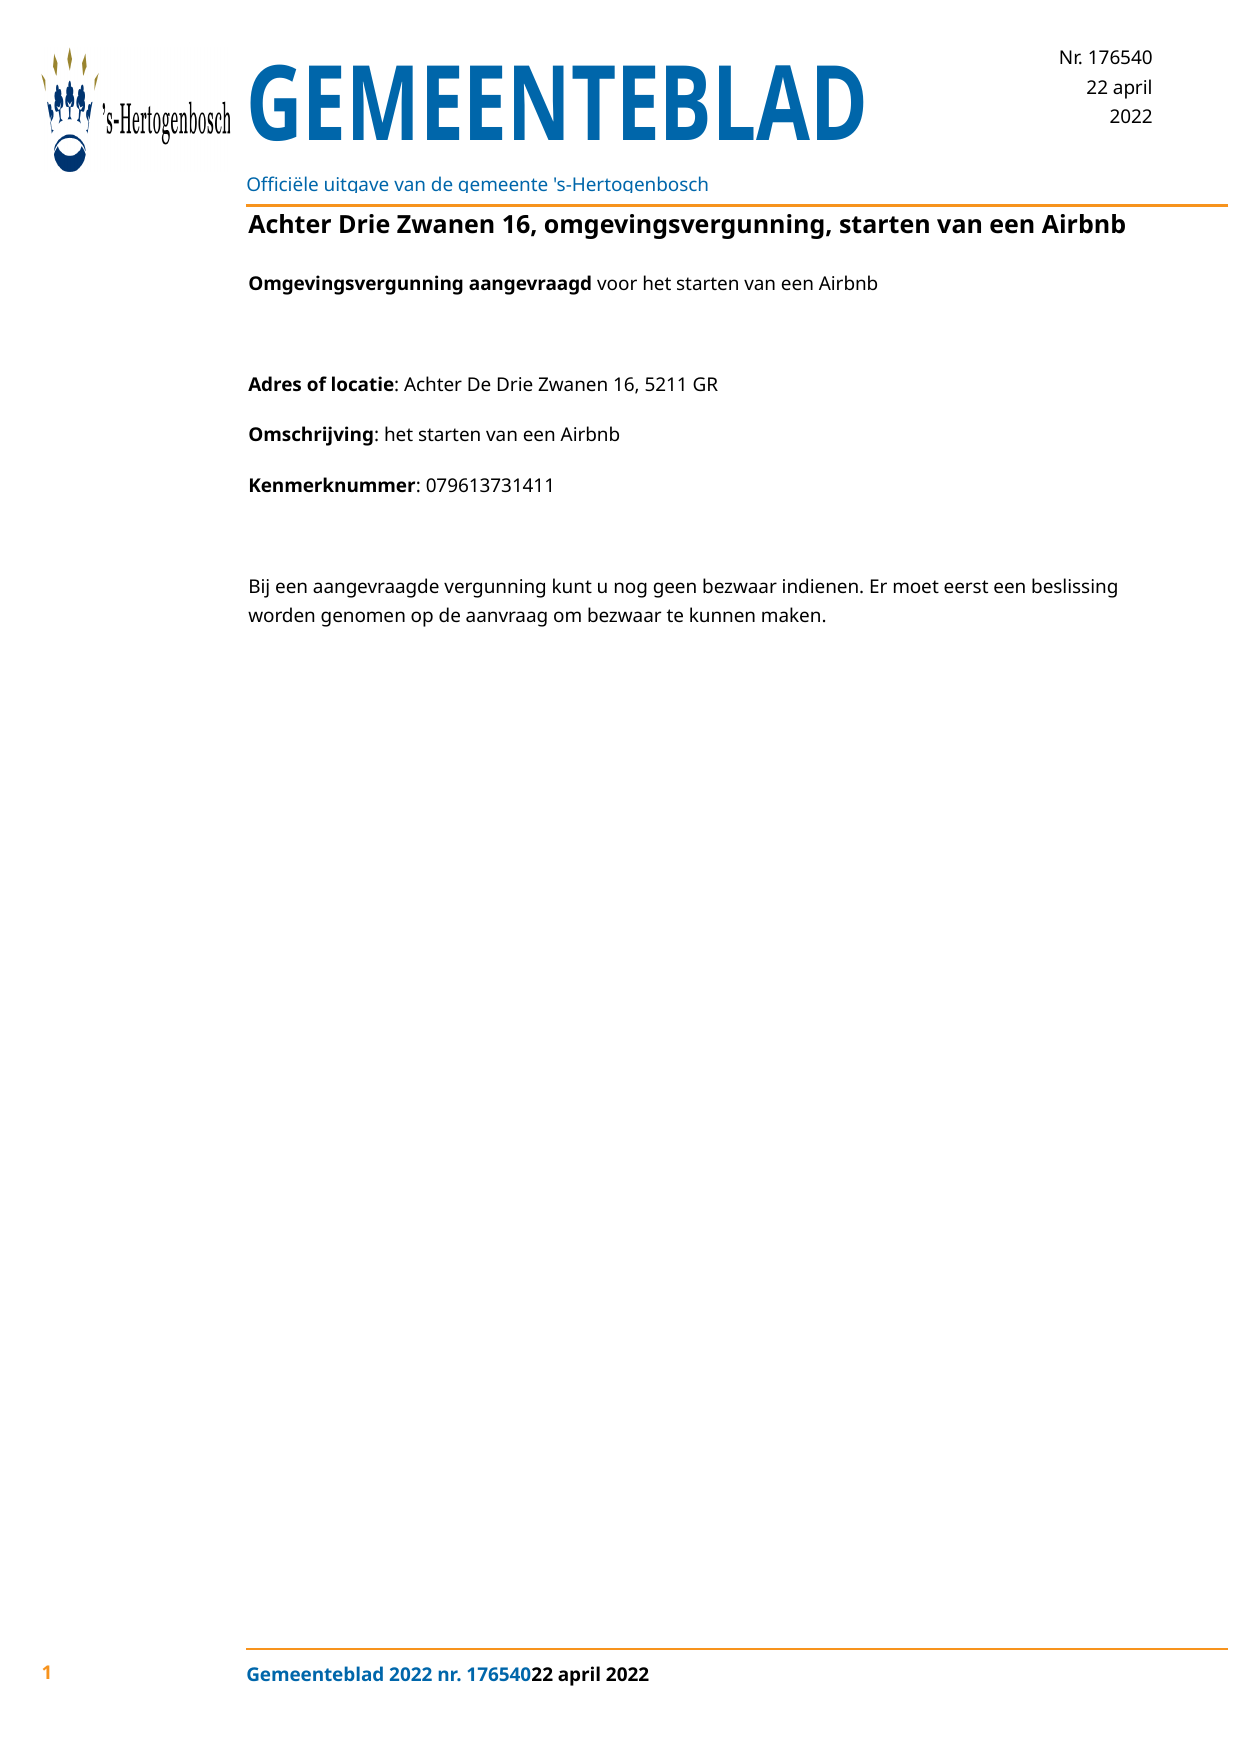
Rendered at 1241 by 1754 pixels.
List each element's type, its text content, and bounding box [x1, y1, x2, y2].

picture [41, 47, 231, 172]
text Omschrijving: het starten van een Airbnb [248, 422, 1152, 447]
text Omgevingsvergunning aangevraagd voor het starten van een Airbnb [248, 270, 1152, 296]
text Bij een aangevraagde vergunning kunt u nog geen bezwaar indienen. Er moet eerst een beslissing worden genomen op de aanvraag om bezwaar te kunnen maken. [248, 573, 1152, 628]
text Achter Drie Zwanen 16, omgevingsvergunning, starten van een Airbnb [248, 207, 1152, 241]
text Kenmerknummer: 079613731411 [248, 472, 1152, 498]
text Adres of locatie: Achter De Drie Zwanen 16, 5211 GR [248, 371, 1152, 397]
